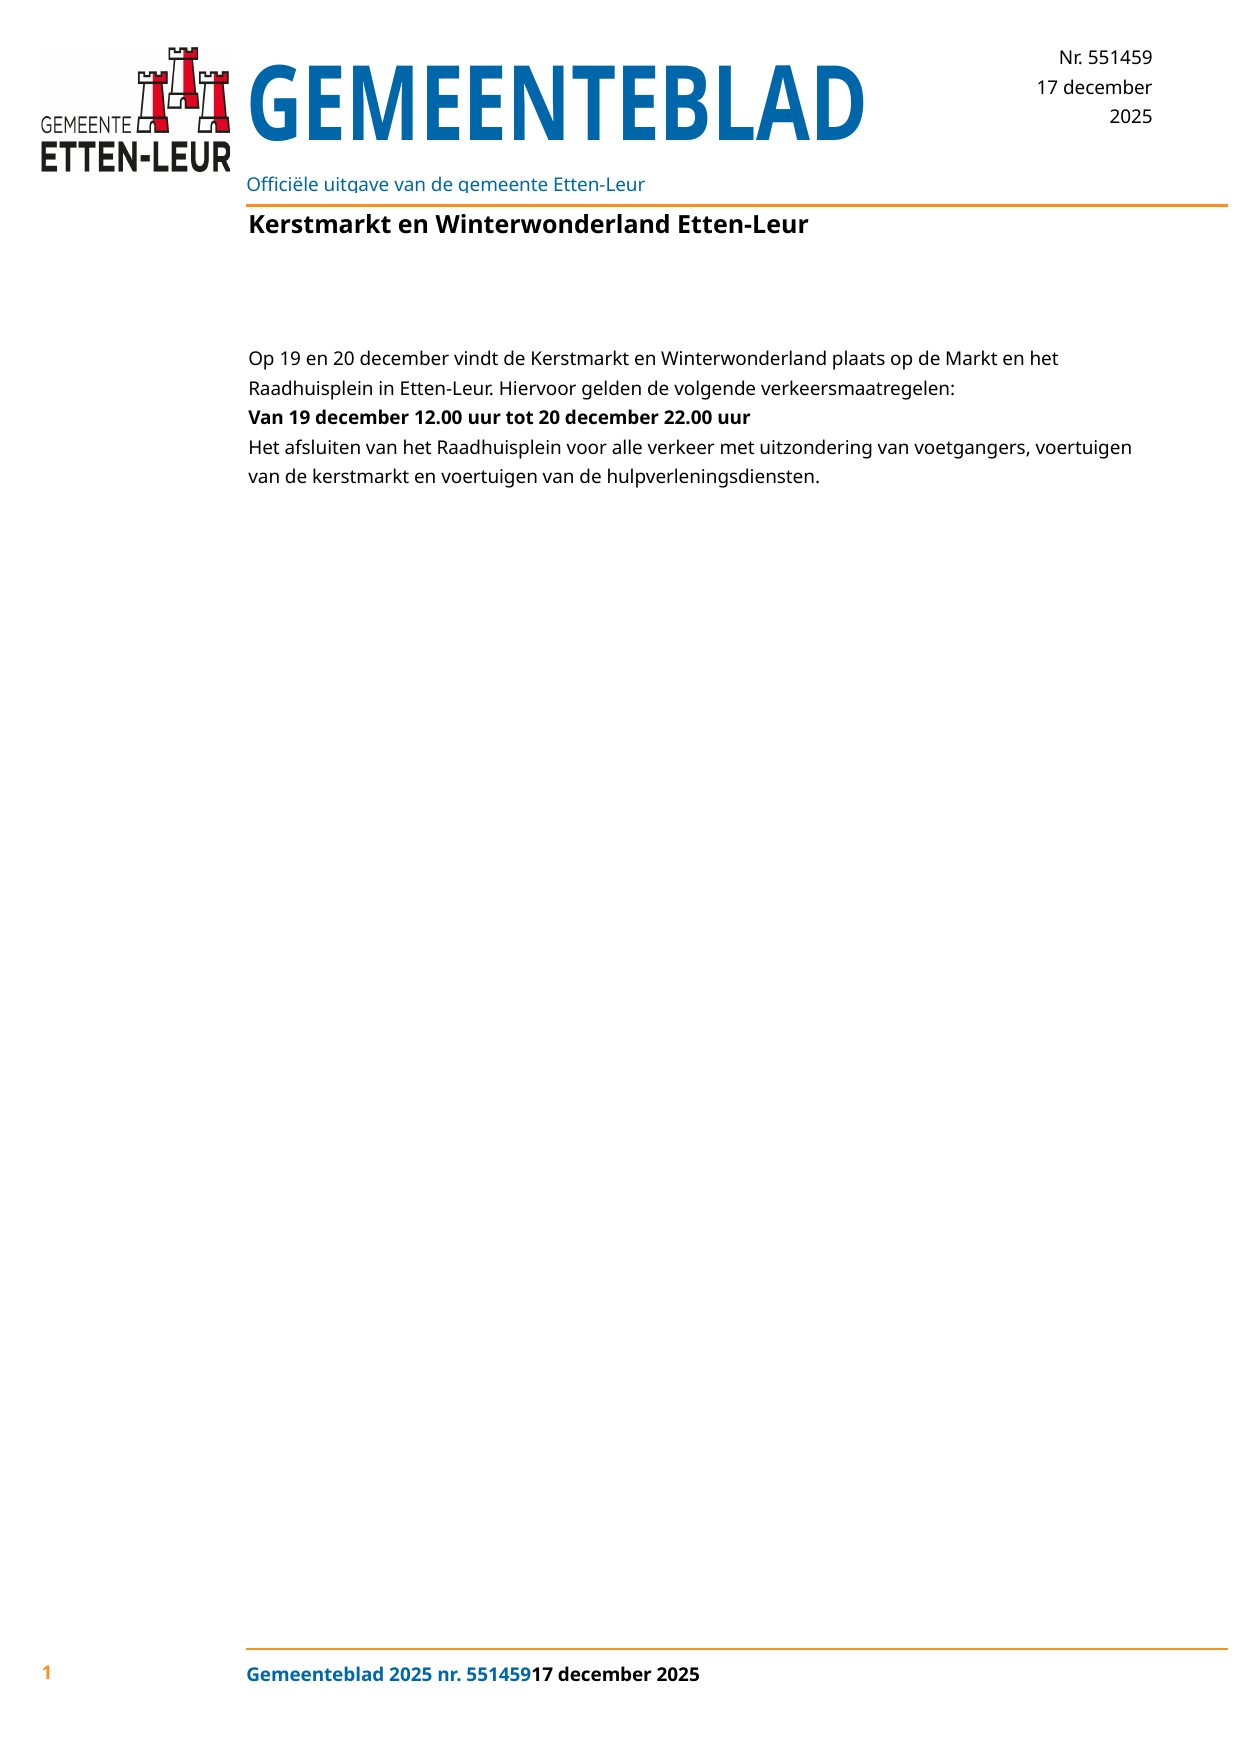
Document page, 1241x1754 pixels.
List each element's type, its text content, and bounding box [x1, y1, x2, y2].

text Op 19 en 20 december vindt de Kerstmarkt en Winterwonderland plaats op de Markt en het Raadhuisplein in Etten-Leur. Hiervoor gelden de volgende verkeersmaatregelen: [248, 345, 1152, 401]
text Van 19 december 12.00 uur tot 20 december 22.00 uur [248, 404, 1152, 430]
text Het afsluiten van het Raadhuisplein voor alle verkeer met uitzondering van voetgangers, voertuigen van de kerstmarkt en voertuigen van de hulpverleningsdiensten. [248, 434, 1152, 489]
text Kerstmarkt en Winterwonderland Etten-Leur [248, 207, 1152, 241]
picture [41, 47, 231, 172]
